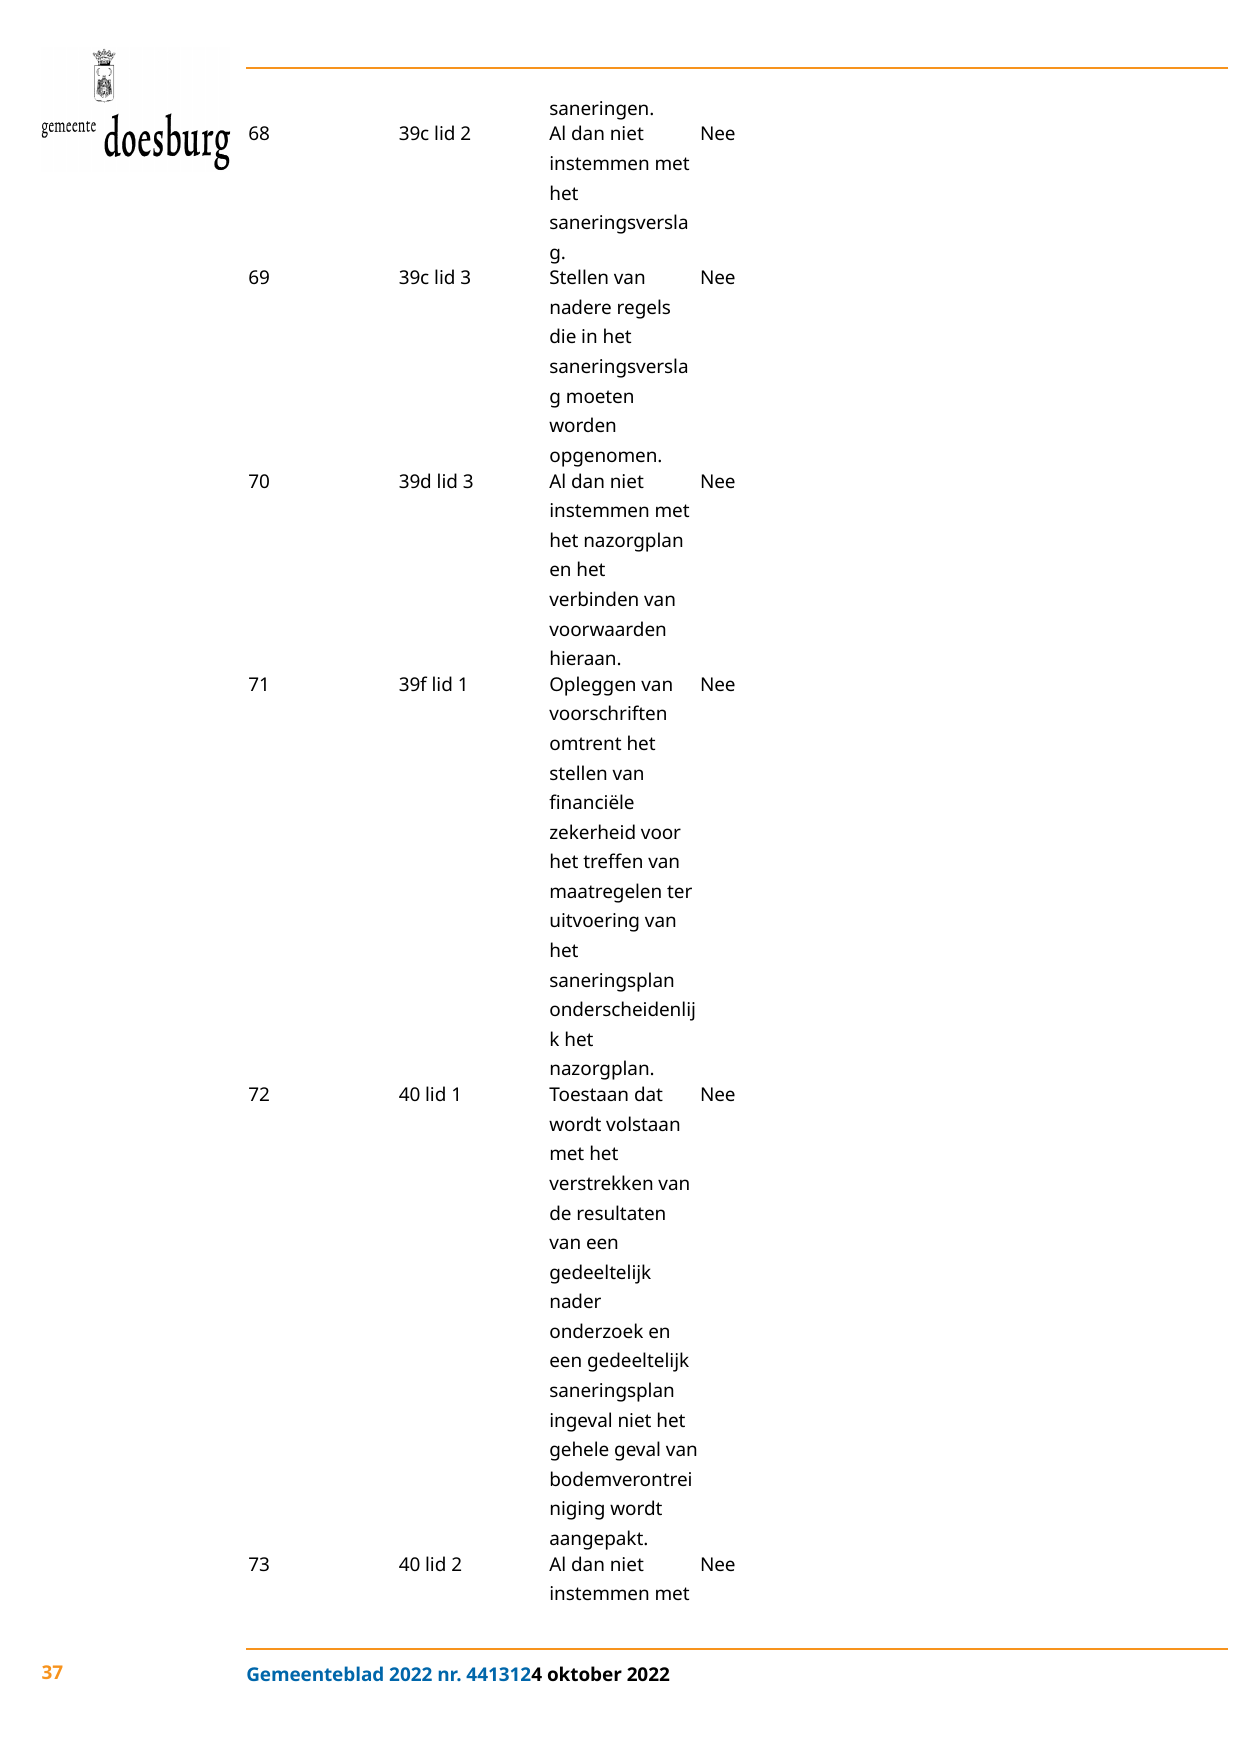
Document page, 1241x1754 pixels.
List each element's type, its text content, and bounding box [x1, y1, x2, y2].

table_cell Al dan niet instemmen met [549, 1551, 700, 1606]
table_cell 40 lid 2 [399, 1551, 549, 1606]
table_cell [850, 1551, 1001, 1606]
table_cell [850, 671, 1001, 1081]
table_cell [700, 95, 850, 121]
table_cell Nee [700, 468, 850, 671]
table_cell 40 lid 1 [399, 1081, 549, 1551]
table_cell 39c lid 3 [399, 265, 549, 468]
table_cell Nee [700, 265, 850, 468]
table_cell Nee [700, 121, 850, 264]
table_cell 73 [248, 1551, 398, 1606]
table_cell 68 [248, 121, 398, 264]
table_cell Stellen van nadere regels die in het saneringsverslag moeten worden opgenomen. [549, 265, 700, 468]
table_cell 71 [248, 671, 398, 1081]
table_cell [1001, 95, 1152, 121]
table_cell [850, 265, 1001, 468]
table_cell Nee [700, 671, 850, 1081]
table_cell 72 [248, 1081, 398, 1551]
table_cell [850, 1081, 1001, 1551]
table_cell [850, 95, 1001, 121]
table_cell [248, 95, 398, 121]
table_cell [399, 95, 549, 121]
table_cell Nee [700, 1551, 850, 1606]
table_cell Nee [700, 1081, 850, 1551]
table_cell [1001, 121, 1152, 264]
table_cell Al dan niet instemmen met het saneringsverslag. [549, 121, 700, 264]
table_cell Toestaan dat wordt volstaan met het verstrekken van de resultaten van een gedeeltelijk nader onderzoek en een gedeeltelijk saneringsplan ingeval niet het gehele geval van bodemverontreiniging wordt aangepakt. [549, 1081, 700, 1551]
table_cell [1001, 468, 1152, 671]
table_cell saneringen. [549, 95, 700, 121]
table_cell [1001, 265, 1152, 468]
table_cell [1001, 1551, 1152, 1606]
table_cell 39d lid 3 [399, 468, 549, 671]
table_cell 69 [248, 265, 398, 468]
table_cell Opleggen van voorschriften omtrent het stellen van financiële zekerheid voor het treffen van maatregelen ter uitvoering van het saneringsplan onderscheidenlijk het nazorgplan. [549, 671, 700, 1081]
table_cell 39f lid 1 [399, 671, 549, 1081]
table_cell Al dan niet instemmen met het nazorgplan en het verbinden van voorwaarden hieraan. [549, 468, 700, 671]
table_cell [850, 468, 1001, 671]
picture [41, 47, 231, 172]
table_cell 70 [248, 468, 398, 671]
table_cell 39c lid 2 [399, 121, 549, 264]
table_cell [850, 121, 1001, 264]
table_cell [1001, 1081, 1152, 1551]
table_cell [1001, 671, 1152, 1081]
